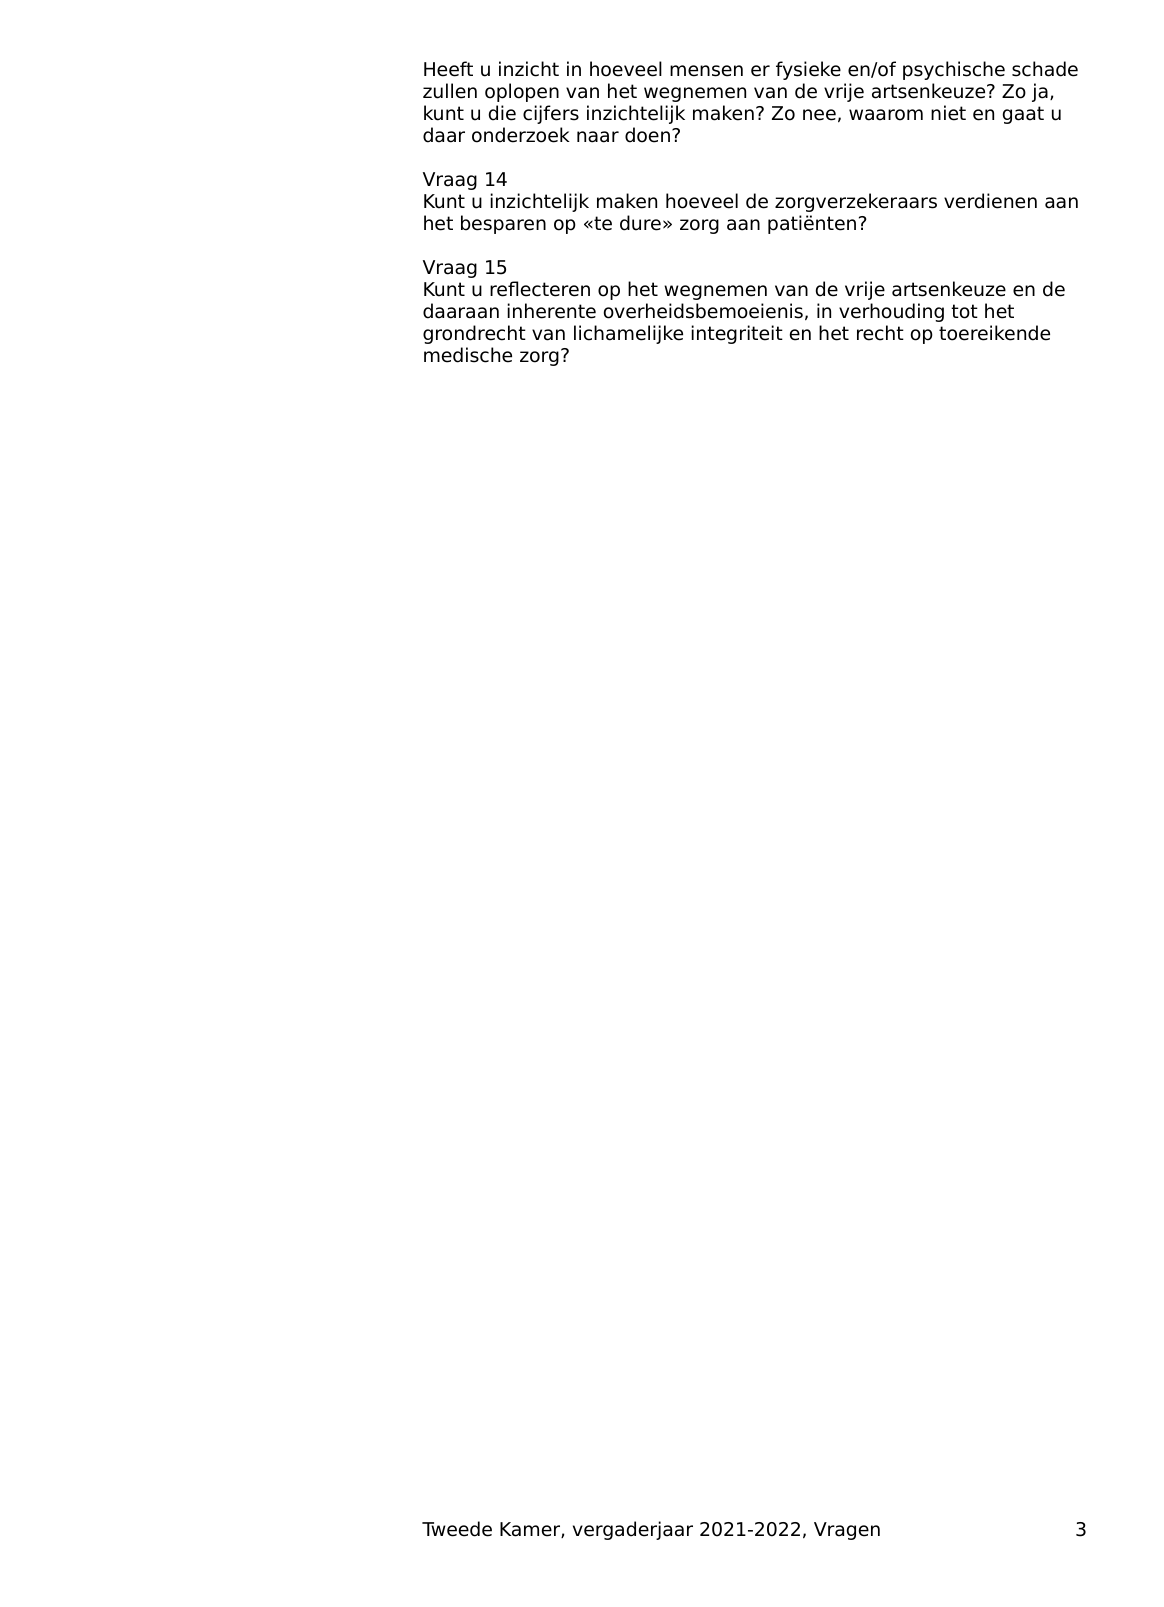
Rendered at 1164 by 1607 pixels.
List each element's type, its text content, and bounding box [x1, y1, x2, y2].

text Kunt u inzichtelijk maken hoeveel de zorgverzekeraars verdienen aan het besparen op «te dure» zorg aan patiënten? [422, 191, 1087, 235]
text Heeft u inzicht in hoeveel mensen er fysieke en/of psychische schade zullen oplopen van het wegnemen van de vrije artsenkeuze? Zo ja, kunt u die cijfers inzichtelijk maken? Zo nee, waarom niet en gaat u daar onderzoek naar doen? [422, 59, 1087, 147]
text Vraag 15 [422, 257, 1087, 279]
text Vraag 14 [422, 169, 1087, 191]
text Kunt u reflecteren op het wegnemen van de vrije artsenkeuze en de daaraan inherente overheidsbemoeienis, in verhouding tot het grondrecht van lichamelijke integriteit en het recht op toereikende medische zorg? [422, 279, 1087, 367]
